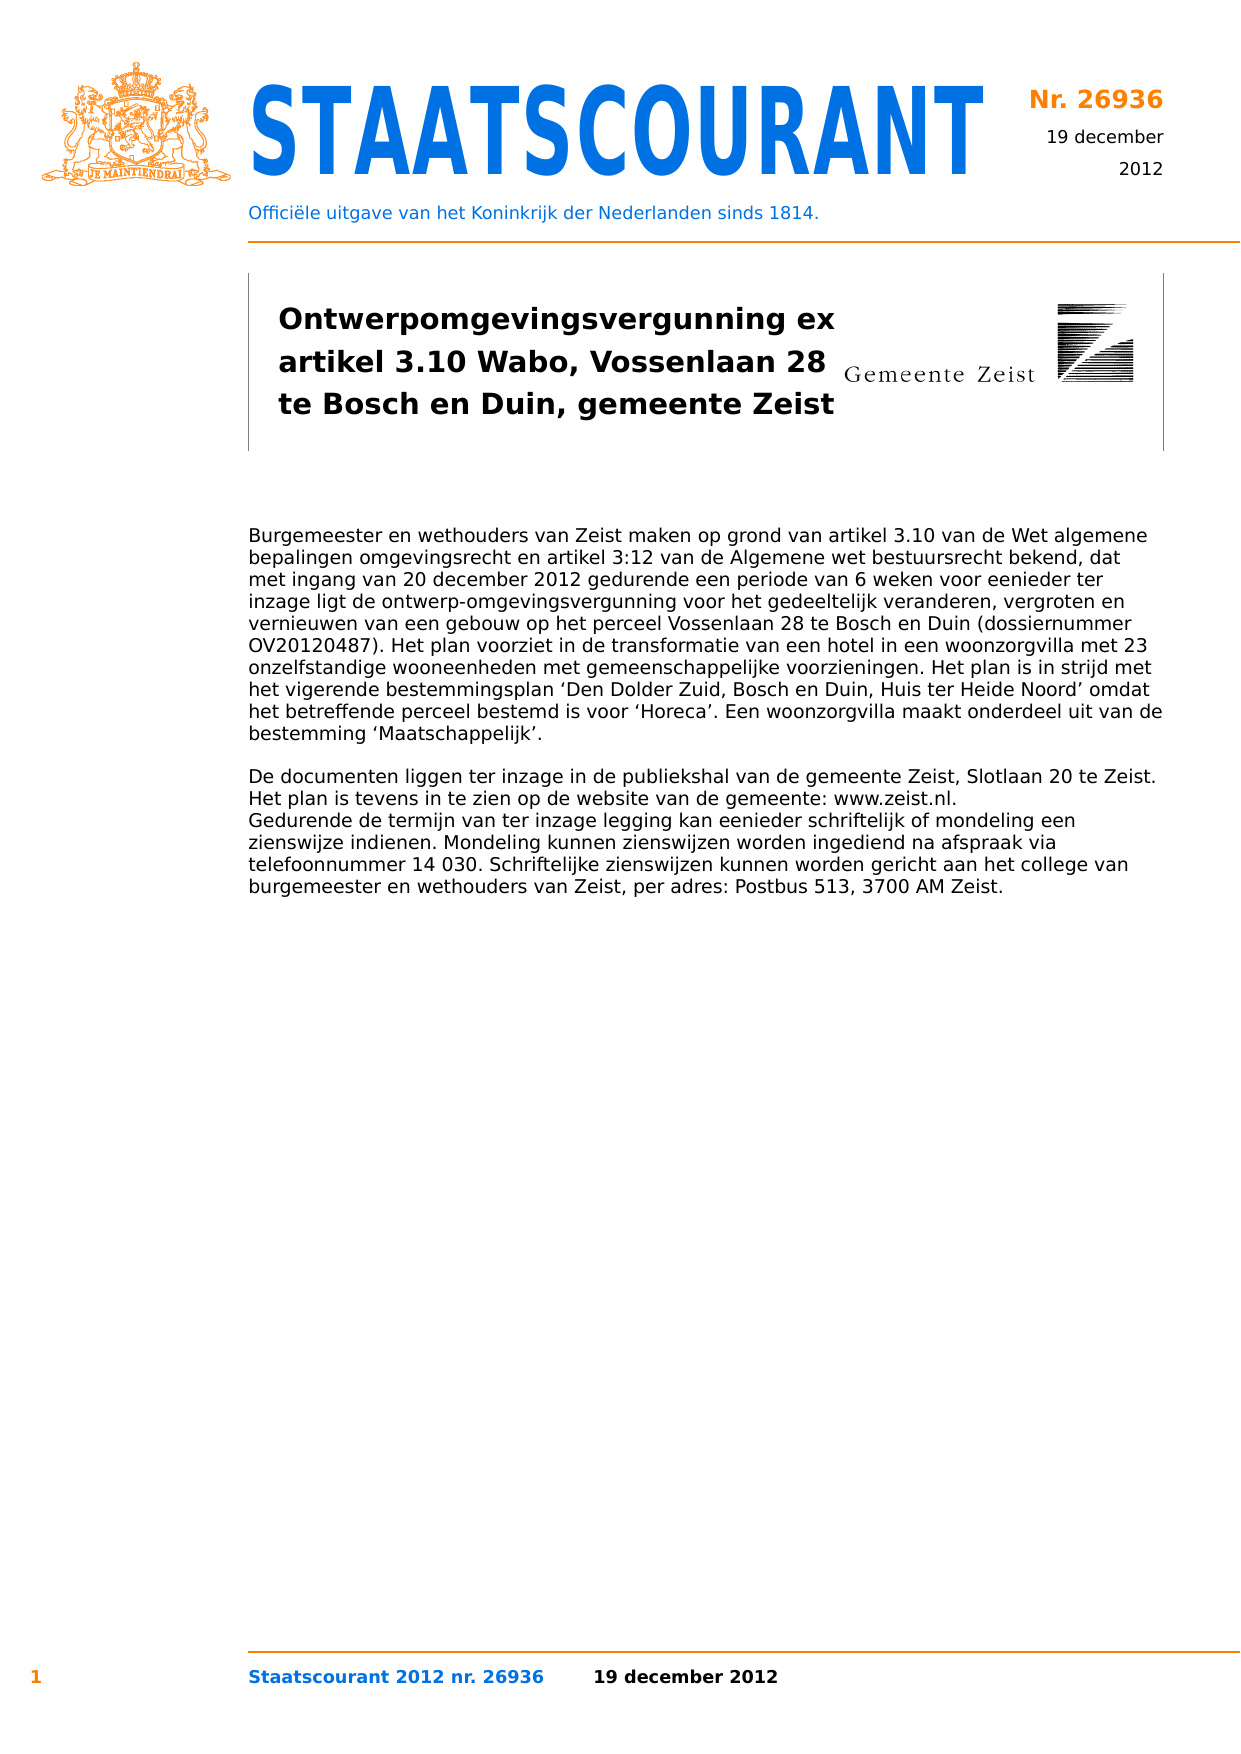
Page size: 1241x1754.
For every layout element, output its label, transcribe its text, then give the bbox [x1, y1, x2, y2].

subtitle Ontwerpomgevingsvergunning ex artikel 3.10 Wabo, Vossenlaan 28 te Bosch en Duin, gemeente Zeist [249, 273, 1163, 451]
table_cell 19 december [998, 121, 1240, 153]
text Burgemeester en wethouders van Zeist maken op grond van artikel 3.10 van de Wet algemene bepalingen omgevingsrecht en artikel 3:12 van de Algemene wet bestuursrecht bekend, dat met ingang van 20 december 2012 gedurende een periode van 6 weken voor eenieder ter inzage ligt de ontwerp-omgevingsvergunning voor het gedeeltelijk veranderen, vergroten en vernieuwen van een gebouw op het perceel Vossenlaan 28 te Bosch en Duin (dossiernummer OV20120487). Het plan voorziet in de transformatie van een hotel in een woonzorgvilla met 23 onzelfstandige wooneenheden met gemeenschappelijke voorzieningen. Het plan is in strijd met het vigerende bestemmingsplan ‘Den Dolder Zuid, Bosch en Duin, Huis ter Heide Noord’ omdat het betreffende perceel bestemd is voor ‘Horeca’. Een woonzorgvilla maakt onderdeel uit van de bestemming ‘Maatschappelijk’. [248, 525, 1163, 744]
text Gedurende de termijn van ter inzage legging kan eenieder schriftelijk of mondeling een zienswijze indienen. Mondeling kunnen zienswijzen worden ingediend na afspraak via telefoonnummer 14 030. Schriftelijke zienswijzen kunnen worden gericht aan het college van burgemeester en wethouders van Zeist, per adres: Postbus 513, 3700 AM Zeist. [248, 810, 1163, 898]
table_header Nr. 26936 [998, 62, 1240, 121]
text De documenten liggen ter inzage in de publiekshal van de gemeente Zeist, Slotlaan 20 te Zeist. Het plan is tevens in te zien op de website van de gemeente: www.zeist.nl. [248, 766, 1163, 810]
table_cell Officiële uitgave van het Koninkrijk der Nederlanden sinds 1814. [248, 203, 1240, 241]
table_header [25, 62, 248, 241]
table_cell 2012 [998, 153, 1240, 203]
table_header STAATSCOURANT [248, 62, 998, 203]
picture [844, 302, 1134, 386]
picture [41, 62, 231, 186]
